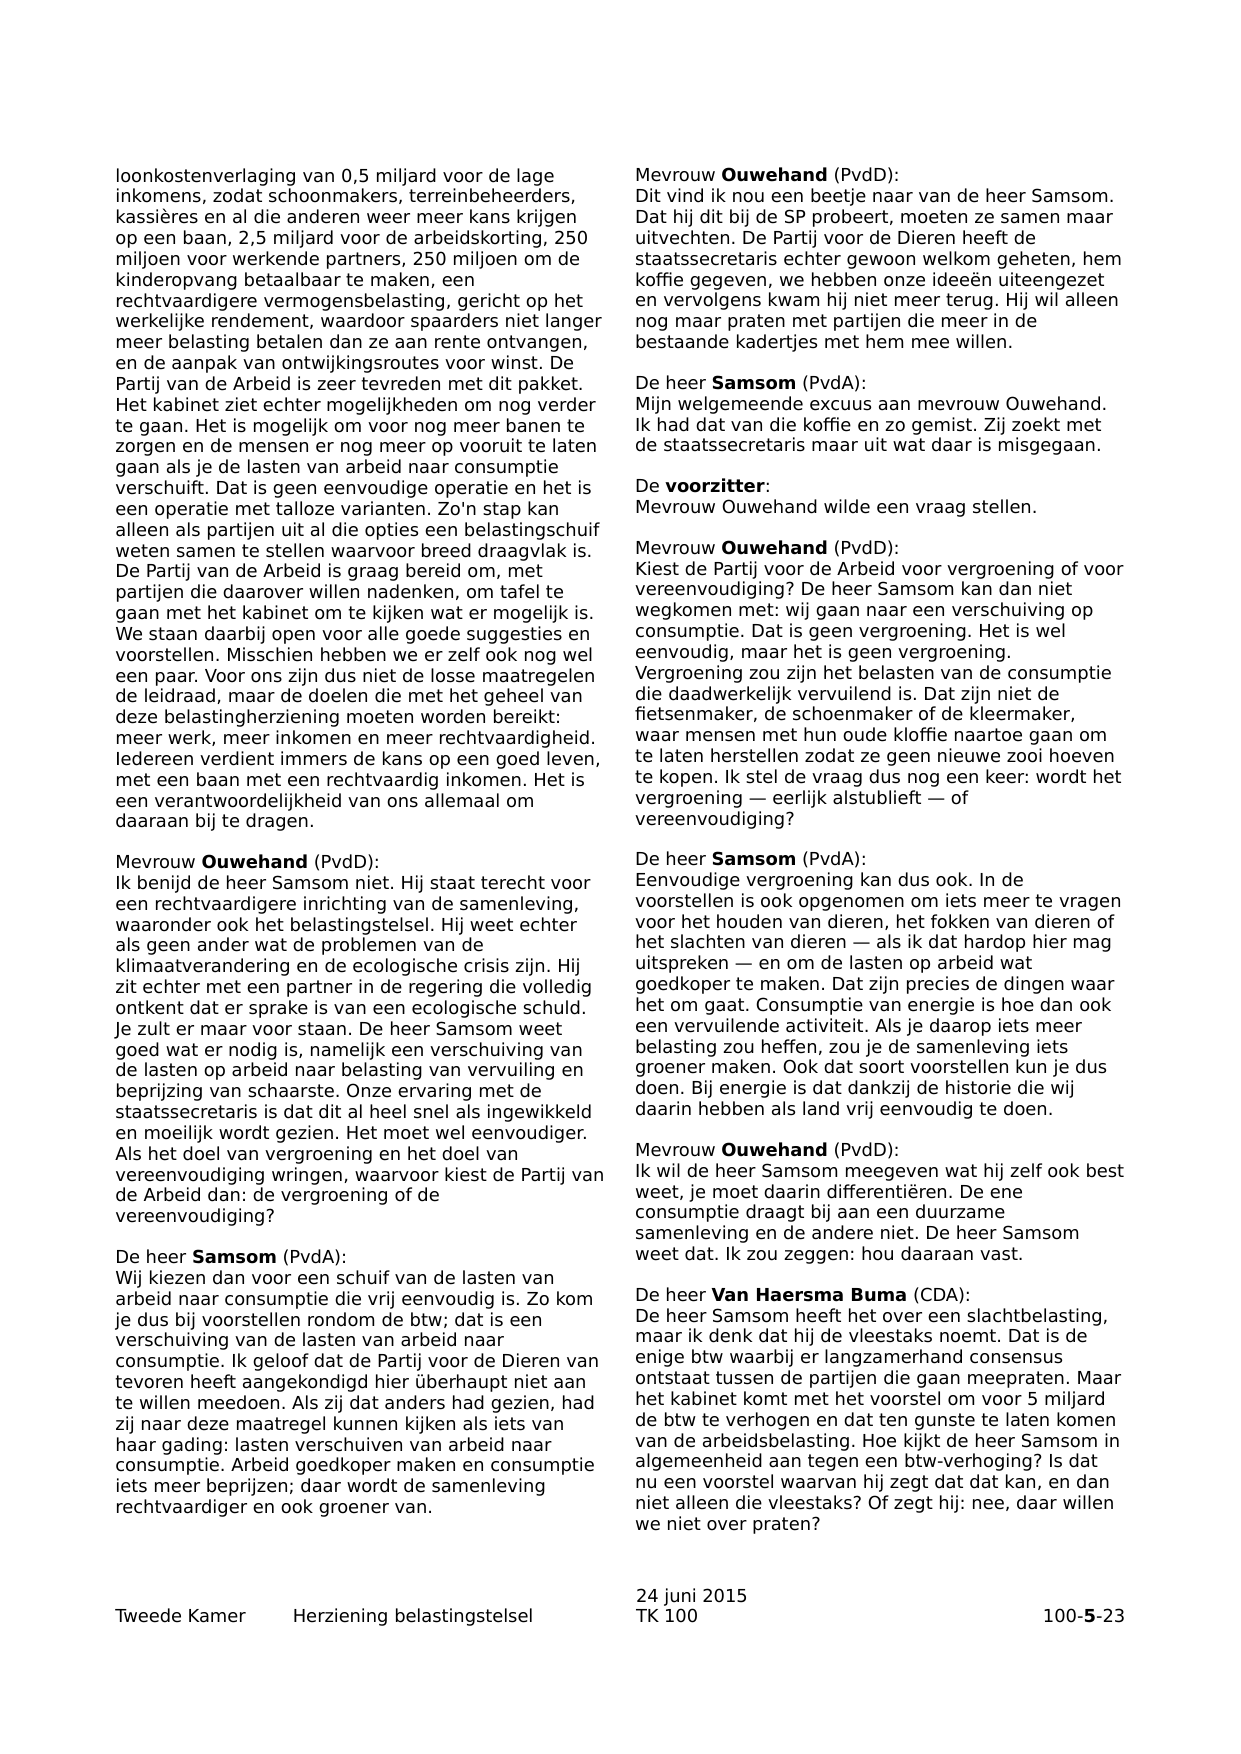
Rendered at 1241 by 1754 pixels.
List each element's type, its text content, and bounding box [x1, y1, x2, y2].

text Mevrouw Ouwehand (PvdD): [115, 852, 605, 873]
text De voorzitter: [635, 476, 1125, 497]
text Mevrouw Ouwehand (PvdD): [635, 537, 1125, 558]
text Dit vind ik nou een beetje naar van de heer Samsom. Dat hij dit bij de SP probeert, moeten ze samen maar uitvechten. De Partij voor de Dieren heeft de staatssecretaris echter gewoon welkom geheten, hem koffie gegeven, we hebben onze ideeën uiteengezet en vervolgens kwam hij niet meer terug. Hij wil alleen nog maar praten met partijen die meer in de bestaande kadertjes met hem mee willen. [635, 186, 1125, 353]
text De heer Samsom (PvdA): [635, 373, 1125, 393]
text Wij kiezen dan voor een schuif van de lasten van arbeid naar consumptie die vrij eenvoudig is. Zo kom je dus bij voorstellen rondom de btw; dat is een verschuiving van de lasten van arbeid naar consumptie. Ik geloof dat de Partij voor de Dieren van tevoren heeft aangekondigd hier überhaupt niet aan te willen meedoen. Als zij dat anders had gezien, had zij naar deze maatregel kunnen kijken als iets van haar gading: lasten verschuiven van arbeid naar consumptie. Arbeid goedkoper maken en consumptie iets meer beprijzen; daar wordt de samenleving rechtvaardiger en ook groener van. [115, 1268, 605, 1518]
text De heer Samsom (PvdA): [635, 849, 1125, 870]
text De heer Van Haersma Buma (CDA): [635, 1285, 1125, 1305]
text Mijn welgemeende excuus aan mevrouw Ouwehand. Ik had dat van die koffie en zo gemist. Zij zoekt met de staatssecretaris maar uit wat daar is misgegaan. [635, 393, 1125, 456]
text Het kabinet ziet echter mogelijkheden om nog verder te gaan. Het is mogelijk om voor nog meer banen te zorgen en de mensen er nog meer op vooruit te laten gaan als je de lasten van arbeid naar consumptie verschuift. Dat is geen eenvoudige operatie en het is een operatie met talloze varianten. Zo'n stap kan alleen als partijen uit al die opties een belastingschuif weten samen te stellen waarvoor breed draagvlak is. De Partij van de Arbeid is graag bereid om, met partijen die daarover willen nadenken, om tafel te gaan met het kabinet om te kijken wat er mogelijk is. We staan daarbij open voor alle goede suggesties en voorstellen. Misschien hebben we er zelf ook nog wel een paar. Voor ons zijn dus niet de losse maatregelen de leidraad, maar de doelen die met het geheel van deze belastingherziening moeten worden bereikt: meer werk, meer inkomen en meer rechtvaardigheid. Iedereen verdient immers de kans op een goed leven, met een baan met een rechtvaardig inkomen. Het is een verantwoordelijkheid van ons allemaal om daaraan bij te dragen. [115, 394, 605, 832]
text loonkostenverlaging van 0,5 miljard voor de lage inkomens, zodat schoonmakers, terreinbeheerders, kassières en al die anderen weer meer kans krijgen op een baan, 2,5 miljard voor de arbeidskorting, 250 miljoen voor werkende partners, 250 miljoen om de kinderopvang betaalbaar te maken, een rechtvaardigere vermogensbelasting, gericht op het werkelijke rendement, waardoor spaarders niet langer meer belasting betalen dan ze aan rente ontvangen, en de aanpak van ontwijkingsroutes voor winst. De Partij van de Arbeid is zeer tevreden met dit pakket. [115, 165, 605, 394]
text Eenvoudige vergroening kan dus ook. In de voorstellen is ook opgenomen om iets meer te vragen voor het houden van dieren, het fokken van dieren of het slachten van dieren — als ik dat hardop hier mag uitspreken — en om de lasten op arbeid wat goedkoper te maken. Dat zijn precies de dingen waar het om gaat. Consumptie van energie is hoe dan ook een vervuilende activiteit. Als je daarop iets meer belasting zou heffen, zou je de samenleving iets groener maken. Ook dat soort voorstellen kun je dus doen. Bij energie is dat dankzij de historie die wij daarin hebben als land vrij eenvoudig te doen. [635, 870, 1125, 1120]
text Kiest de Partij voor de Arbeid voor vergroening of voor vereenvoudiging? De heer Samsom kan dan niet wegkomen met: wij gaan naar een verschuiving op consumptie. Dat is geen vergroening. Het is wel eenvoudig, maar het is geen vergroening. Vergroening zou zijn het belasten van de consumptie die daadwerkelijk vervuilend is. Dat zijn niet de fietsenmaker, de schoenmaker of de kleermaker, waar mensen met hun oude kloffie naartoe gaan om te laten herstellen zodat ze geen nieuwe zooi hoeven te kopen. Ik stel de vraag dus nog een keer: wordt het vergroening — eerlijk alstublieft — of vereenvoudiging? [635, 558, 1125, 829]
text Ik wil de heer Samsom meegeven wat hij zelf ook best weet, je moet daarin differentiëren. De ene consumptie draagt bij aan een duurzame samenleving en de andere niet. De heer Samsom weet dat. Ik zou zeggen: hou daaraan vast. [635, 1161, 1125, 1265]
text Ik benijd de heer Samsom niet. Hij staat terecht voor een rechtvaardigere inrichting van de samenleving, waaronder ook het belastingstelsel. Hij weet echter als geen ander wat de problemen van de klimaatverandering en de ecologische crisis zijn. Hij zit echter met een partner in de regering die volledig ontkent dat er sprake is van een ecologische schuld. Je zult er maar voor staan. De heer Samsom weet goed wat er nodig is, namelijk een verschuiving van de lasten op arbeid naar belasting van vervuiling en beprijzing van schaarste. Onze ervaring met de staatssecretaris is dat dit al heel snel als ingewikkeld en moeilijk wordt gezien. Het moet wel eenvoudiger. Als het doel van vergroening en het doel van vereenvoudiging wringen, waarvoor kiest de Partij van de Arbeid dan: de vergroening of de vereenvoudiging? [115, 873, 605, 1227]
text Mevrouw Ouwehand (PvdD): [635, 1140, 1125, 1161]
text Mevrouw Ouwehand (PvdD): [635, 165, 1125, 186]
text Mevrouw Ouwehand wilde een vraag stellen. [635, 497, 1125, 517]
text De heer Samsom (PvdA): [115, 1247, 605, 1268]
text De heer Samsom heeft het over een slachtbelasting, maar ik denk dat hij de vleestaks noemt. Dat is de enige btw waarbij er langzamerhand consensus ontstaat tussen de partijen die gaan meepraten. Maar het kabinet komt met het voorstel om voor 5 miljard de btw te verhogen en dat ten gunste te laten komen van de arbeidsbelasting. Hoe kijkt de heer Samsom in algemeenheid aan tegen een btw-verhoging? Is dat nu een voorstel waarvan hij zegt dat dat kan, en dan niet alleen die vleestaks? Of zegt hij: nee, daar willen we niet over praten? [635, 1305, 1125, 1534]
